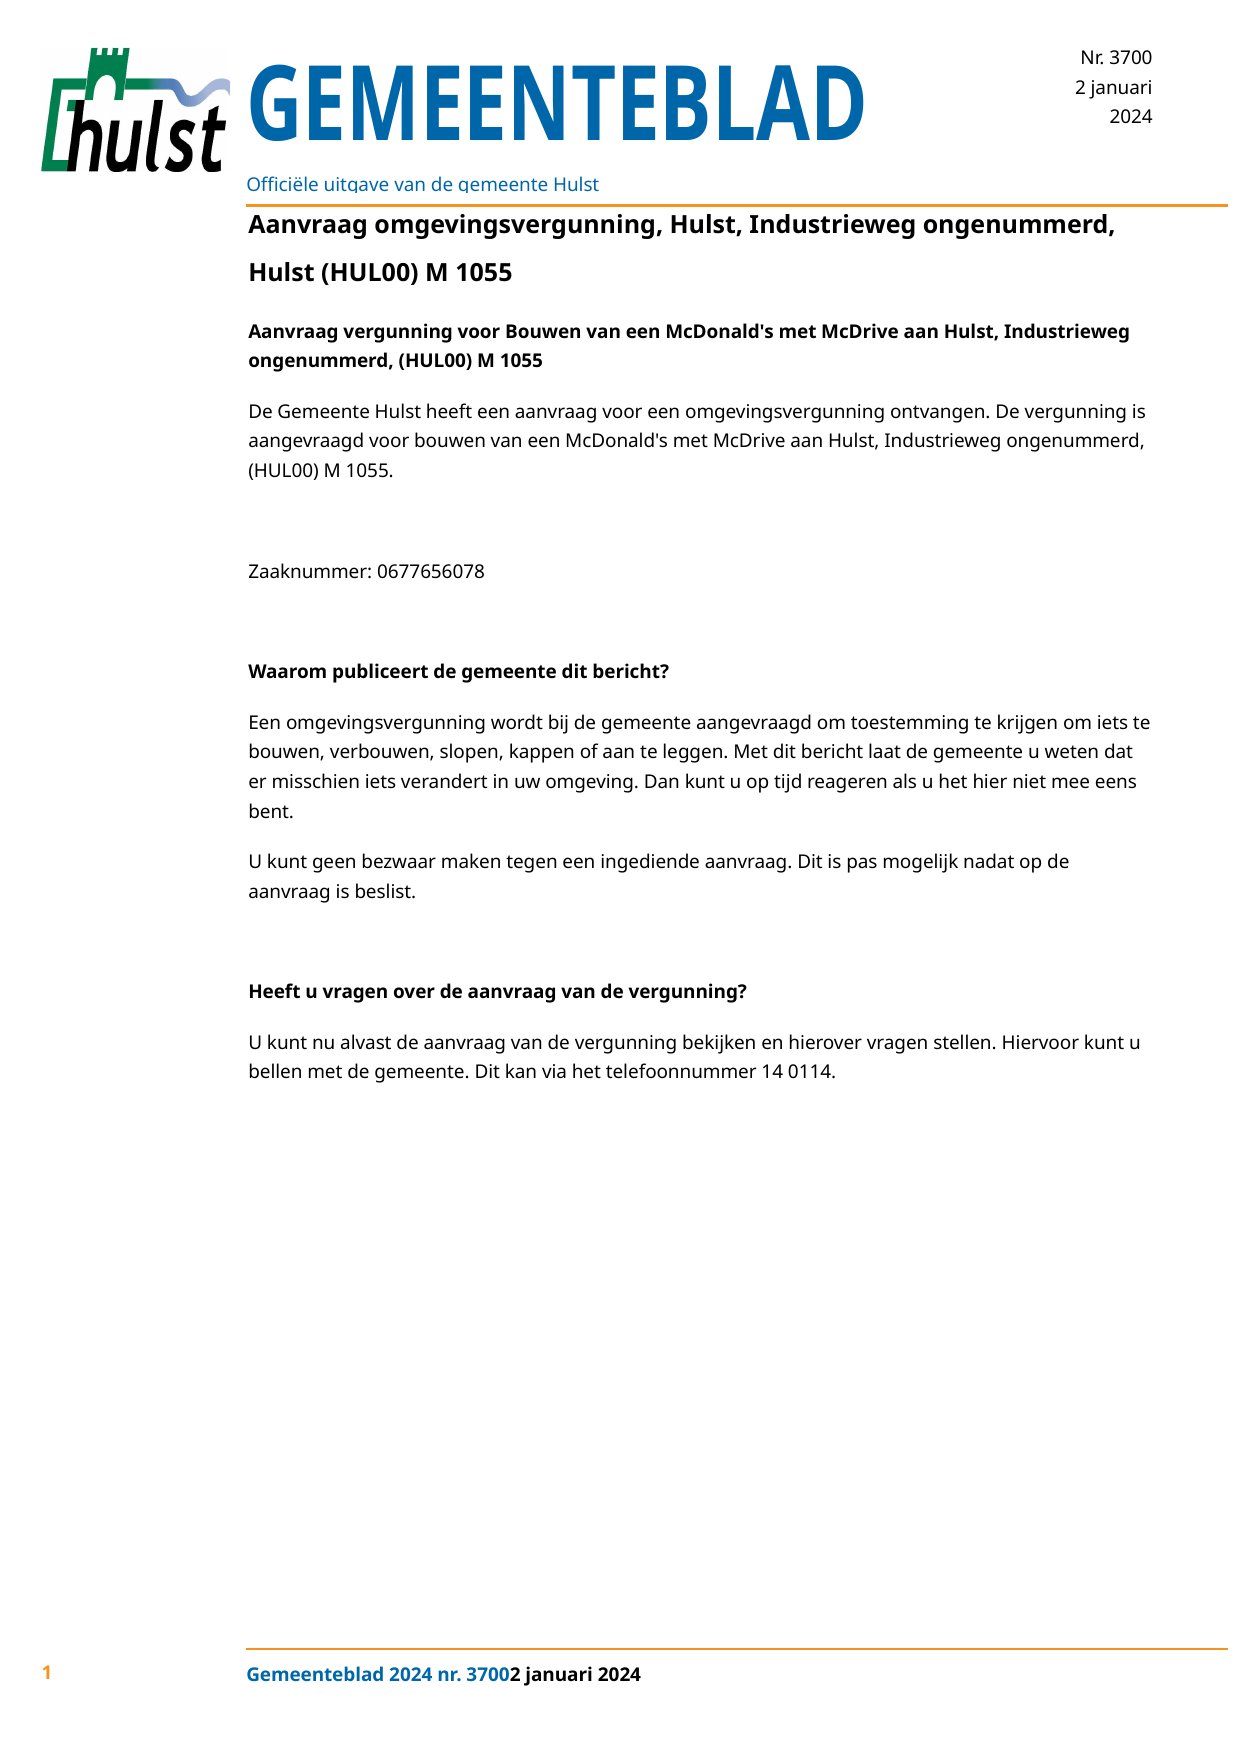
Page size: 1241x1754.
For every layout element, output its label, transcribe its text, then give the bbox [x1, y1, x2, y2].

text U kunt nu alvast de aanvraag van de vergunning bekijken en hierover vragen stellen. Hiervoor kunt u bellen met de gemeente. Dit kan via het telefoonnummer 14 0114. [248, 1029, 1152, 1084]
text Heeft u vragen over de aanvraag van de vergunning? [248, 979, 1152, 1004]
text Aanvraag omgevingsvergunning, Hulst, Industrieweg ongenummerd, Hulst (HUL00) M 1055 [248, 207, 1152, 288]
text Zaaknummer: 0677656078 [248, 558, 1152, 584]
picture [41, 47, 231, 172]
text Waarom publiceert de gemeente dit bericht? [248, 659, 1152, 684]
text De Gemeente Hulst heeft een aanvraag voor een omgevingsvergunning ontvangen. De vergunning is aangevraagd voor bouwen van een McDonald's met McDrive aan Hulst, Industrieweg ongenummerd, (HUL00) M 1055. [248, 398, 1152, 483]
text U kunt geen bezwaar maken tegen een ingediende aanvraag. Dit is pas mogelijk nadat op de aanvraag is beslist. [248, 848, 1152, 904]
text Een omgevingsvergunning wordt bij de gemeente aangevraagd om toestemming te krijgen om iets te bouwen, verbouwen, slopen, kappen of aan te leggen. Met dit bericht laat de gemeente u weten dat er misschien iets verandert in uw omgeving. Dan kunt u op tijd reageren als u het hier niet mee eens bent. [248, 709, 1152, 824]
text Aanvraag vergunning voor Bouwen van een McDonald's met McDrive aan Hulst, Industrieweg ongenummerd, (HUL00) M 1055 [248, 318, 1152, 373]
